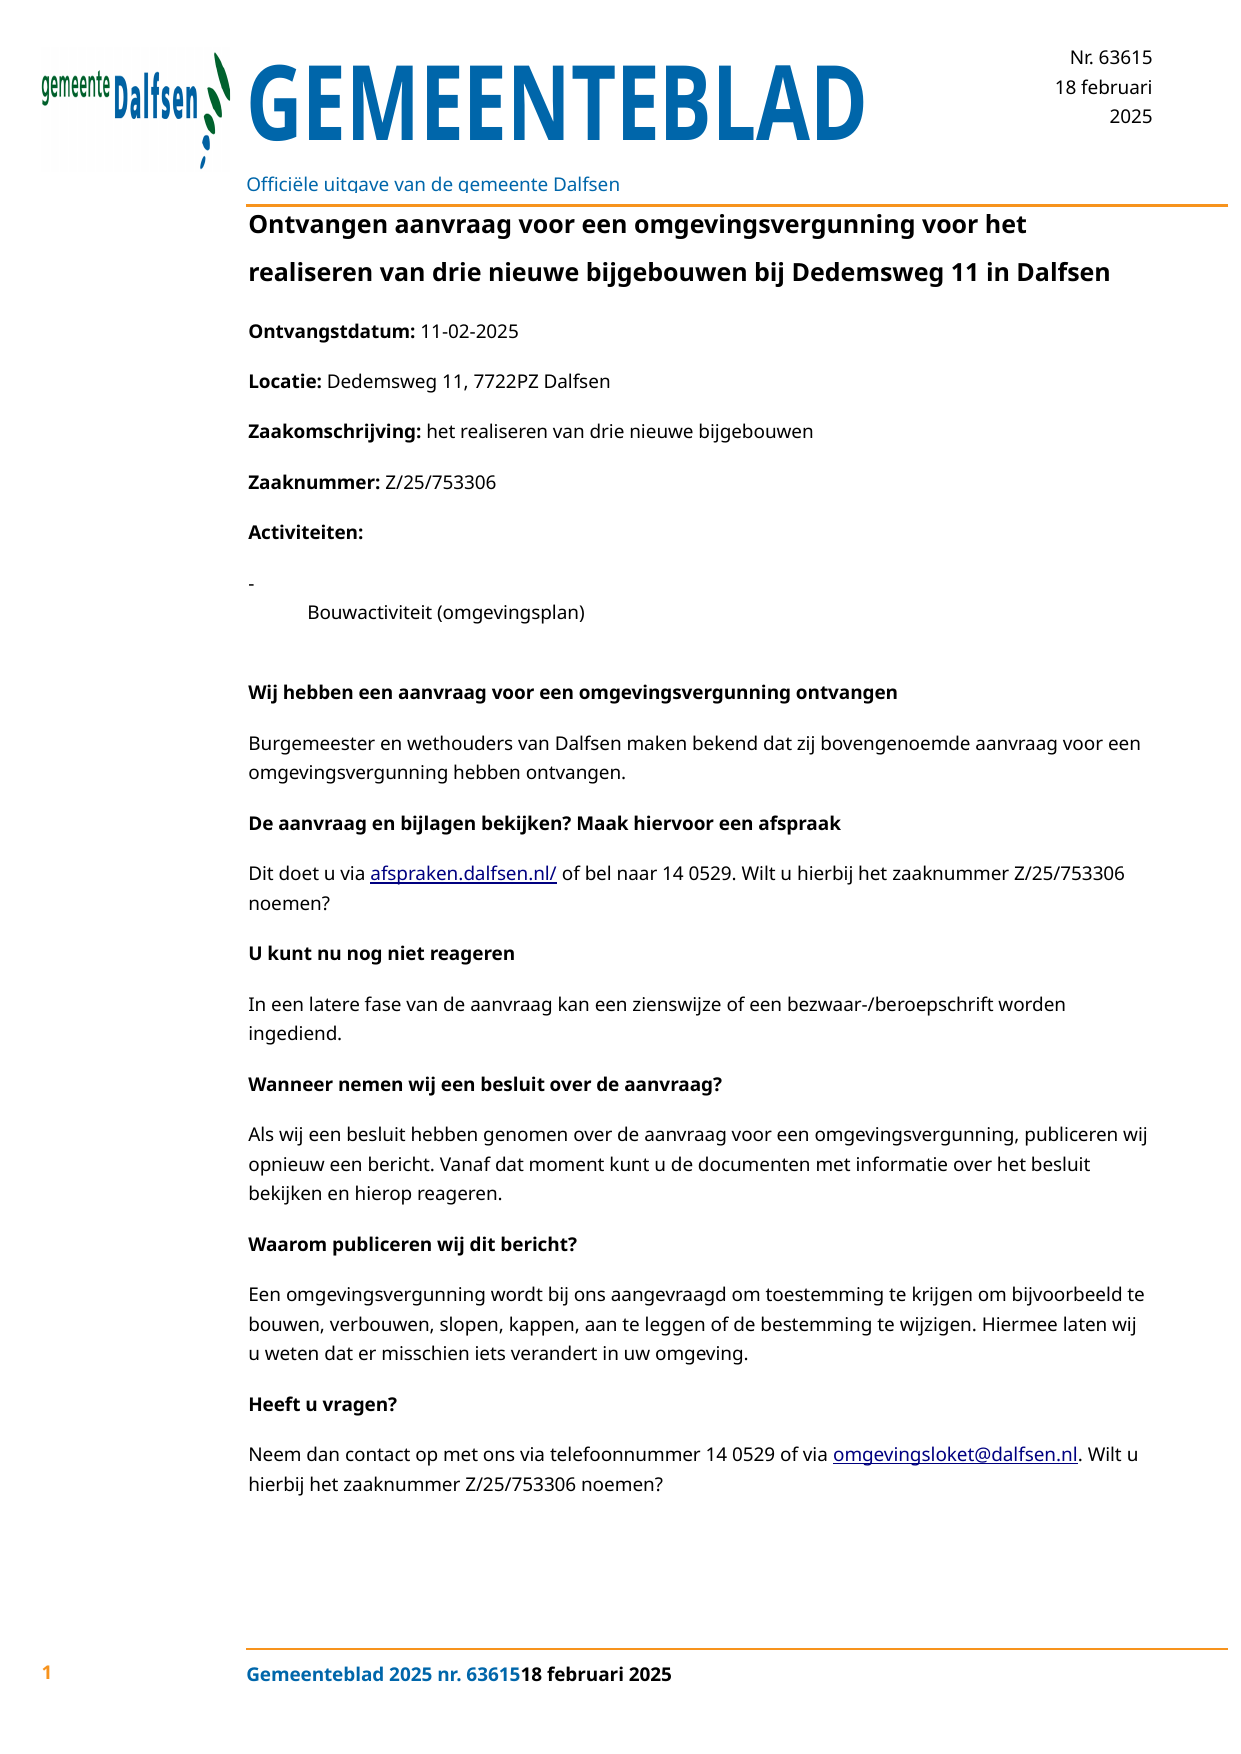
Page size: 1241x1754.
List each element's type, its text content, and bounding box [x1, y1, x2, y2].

text Een omgevingsvergunning wordt bij ons aangevraagd om toestemming te krijgen om bijvoorbeeld te bouwen, verbouwen, slopen, kappen, aan te leggen of de bestemming te wijzigen. Hiermee laten wij u weten dat er misschien iets verandert in uw omgeving. [248, 1281, 1152, 1366]
picture [41, 47, 231, 172]
text Ontvangen aanvraag voor een omgevingsvergunning voor het realiseren van drie nieuwe bijgebouwen bij Dedemsweg 11 in Dalfsen [248, 207, 1152, 288]
text Zaaknummer: Z/25/753306 [248, 469, 1152, 495]
text Activiteiten: [248, 519, 1152, 545]
text Ontvangstdatum: 11-02-2025 [248, 318, 1152, 344]
text Wanneer nemen wij een besluit over de aanvraag? [248, 1071, 1152, 1097]
text Als wij een besluit hebben genomen over de aanvraag voor een omgevingsvergunning, publiceren wij opnieuw een bericht. Vanaf dat moment kunt u de documenten met informatie over het besluit bekijken en hierop reageren. [248, 1121, 1152, 1206]
text Locatie: Dedemsweg 11, 7722PZ Dalfsen [248, 368, 1152, 394]
text Wij hebben een aanvraag voor een omgevingsvergunning ontvangen [248, 679, 1152, 705]
text Neem dan contact op met ons via telefoonnummer 14 0529 of via omgevingsloket@dalfsen.nl. Wilt u hierbij het zaaknummer Z/25/753306 noemen? [248, 1441, 1152, 1497]
text Heeft u vragen? [248, 1391, 1152, 1417]
text Zaakomschrijving: het realiseren van drie nieuwe bijgebouwen [248, 419, 1152, 444]
text In een latere fase van de aanvraag kan een zienswijze of een bezwaar-/beroepschrift worden ingediend. [248, 991, 1152, 1046]
text Dit doet u via afspraken.dalfsen.nl/ of bel naar 14 0529. Wilt u hierbij het zaaknummer Z/25/753306 noemen? [248, 860, 1152, 916]
text U kunt nu nog niet reageren [248, 940, 1152, 966]
text Waarom publiceren wij dit bericht? [248, 1231, 1152, 1257]
text Burgemeester en wethouders van Dalfsen maken bekend dat zij bovengenoemde aanvraag voor een omgevingsvergunning hebben ontvangen. [248, 730, 1152, 785]
list Bouwactiviteit (omgevingsplan) [248, 599, 1152, 625]
text De aanvraag en bijlagen bekijken? Maak hiervoor een afspraak [248, 810, 1152, 836]
